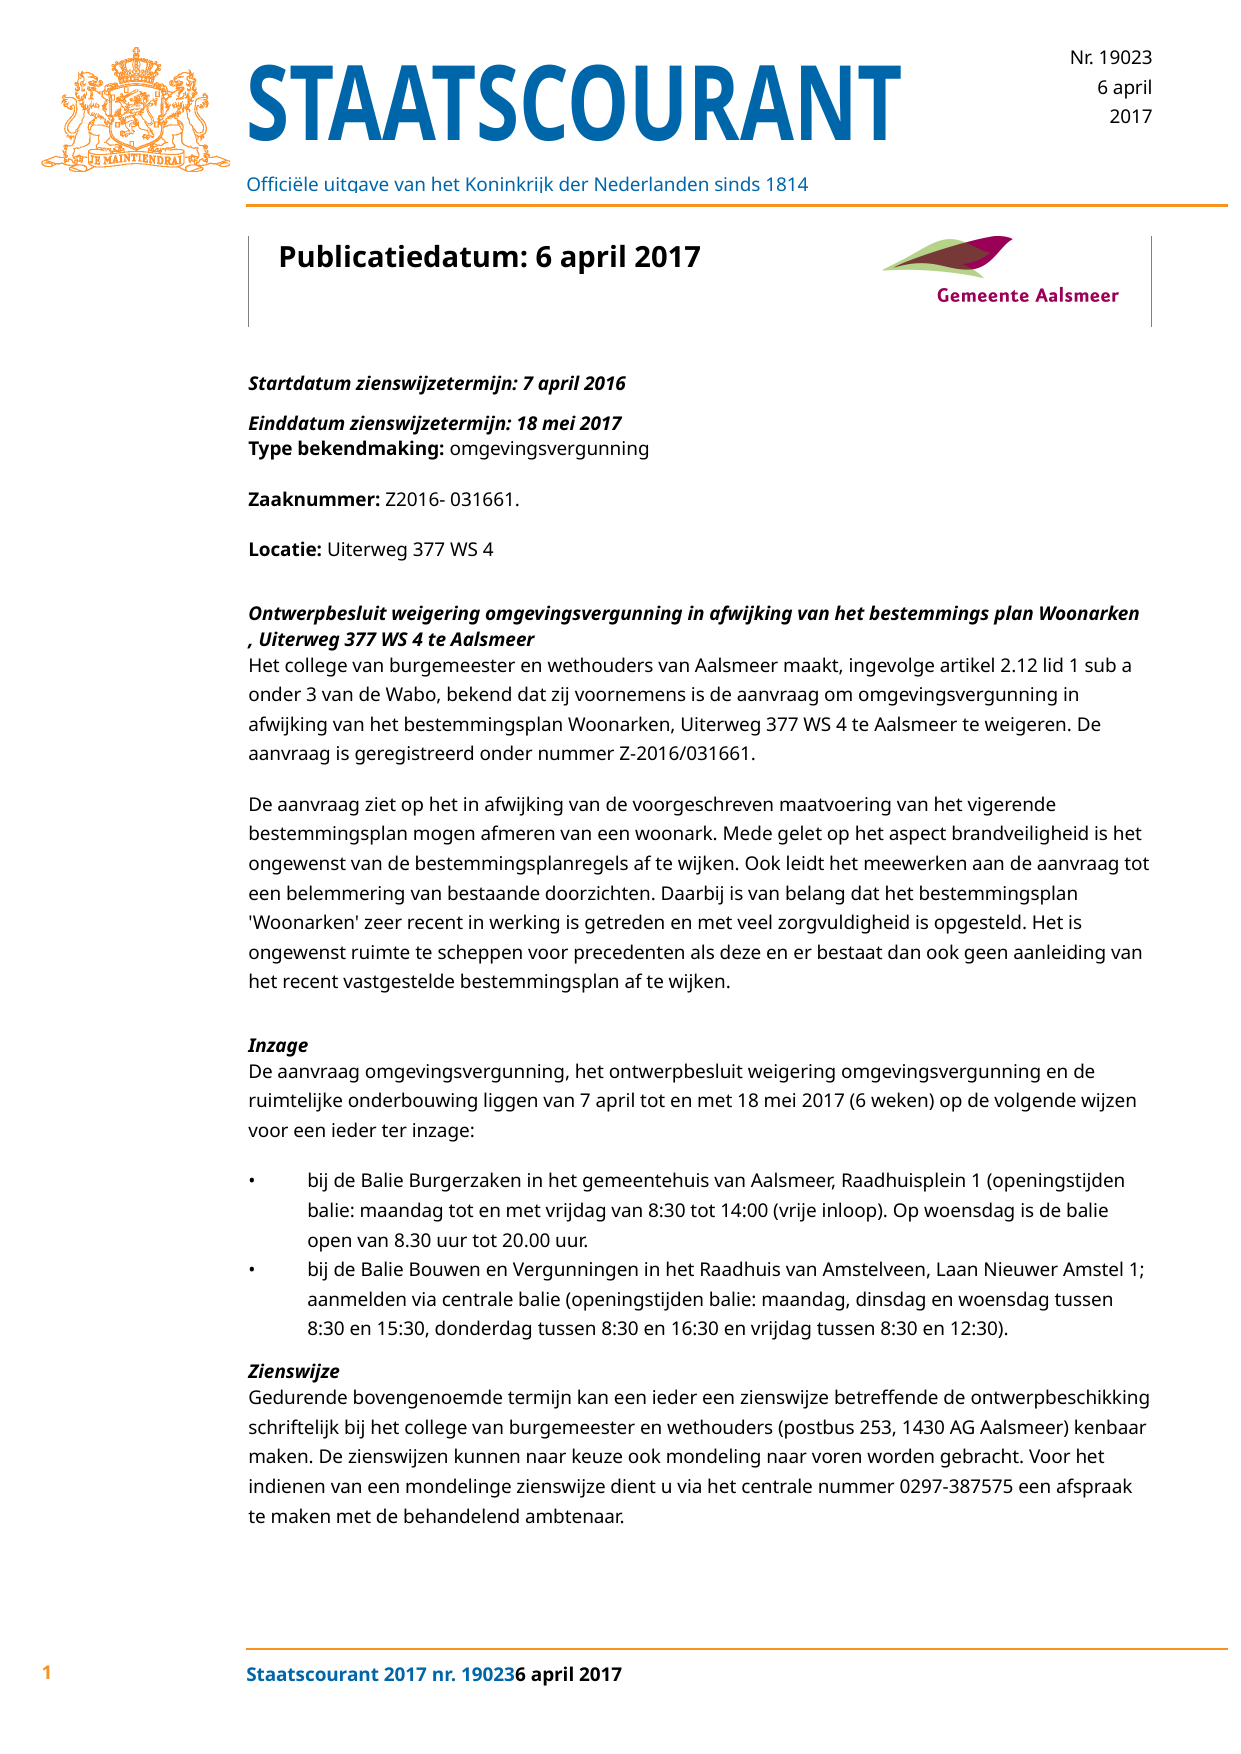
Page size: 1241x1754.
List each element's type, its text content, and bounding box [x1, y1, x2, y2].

text Locatie: Uiterweg 377 WS 4 [248, 536, 1152, 562]
picture [882, 236, 1119, 302]
list bij de Balie Bouwen en Vergunningen in het Raadhuis van Amstelveen, Laan Nieuwer Amstel 1; aanmelden via centrale balie (openingstijden balie: maandag, dinsdag en woensdag tussen 8:30 en 15:30, donderdag tussen 8:30 en 16:30 en vrijdag tussen 8:30 en 12:30). [248, 1256, 1152, 1341]
table_header [850, 236, 1151, 327]
text De aanvraag ziet op het in afwijking van de voorgeschreven maatvoering van het vigerende bestemmingsplan mogen afmeren van een woonark. Mede gelet op het aspect brandveiligheid is het ongewenst van de bestemmingsplanregels af te wijken. Ook leidt het meewerken aan de aanvraag tot een belemmering van bestaande doorzichten. Daarbij is van belang dat het bestemmingsplan 'Woonarken' zeer recent in werking is getreden en met veel zorgvuldigheid is opgesteld. Het is ongewenst ruimte te scheppen voor precedenten als deze en er bestaat dan ook geen aanleiding van het recent vastgestelde bestemmingsplan af te wijken. [248, 791, 1152, 994]
text Type bekendmaking: omgevingsvergunning [248, 436, 1152, 461]
text Het college van burgemeester en wethouders van Aalsmeer maakt, ingevolge artikel 2.12 lid 1 sub a onder 3 van de Wabo, bekend dat zij voornemens is de aanvraag om omgevingsvergunning in afwijking van het bestemmingsplan Woonarken, Uiterweg 377 WS 4 te Aalsmeer te weigeren. De aanvraag is geregistreerd onder nummer Z-2016/031661. [248, 652, 1152, 766]
text Zaaknummer: Z2016- 031661. [248, 486, 1152, 512]
text Ontwerpbesluit weigering omgevingsvergunning in afwijking van het bestemmings plan Woonarken , Uiterweg 377 WS 4 te Aalsmeer [248, 600, 1152, 652]
table_header Publicatiedatum: 6 april 2017 [249, 236, 850, 327]
list bij de Balie Burgerzaken in het gemeentehuis van Aalsmeer, Raadhuisplein 1 (openingstijden balie: maandag tot en met vrijdag van 8:30 tot 14:00 (vrije inloop). Op woensdag is de balie open van 8.30 uur tot 20.00 uur. [248, 1168, 1152, 1253]
picture [41, 47, 231, 172]
text Gedurende bovengenoemde termijn kan een ieder een zienswijze betreffende de ontwerpbeschikking schriftelijk bij het college van burgemeester en wethouders (postbus 253, 1430 AG Aalsmeer) kenbaar maken. De zienswijzen kunnen naar keuze ook mondeling naar voren worden gebracht. Voor het indienen van een mondelinge zienswijze dient u via het centrale nummer 0297-387575 een afspraak te maken met de behandelend ambtenaar. [248, 1384, 1152, 1528]
text Einddatum zienswijzetermijn: 18 mei 2017 [248, 410, 1152, 436]
text De aanvraag omgevingsvergunning, het ontwerpbesluit weigering omgevingsvergunning en de ruimtelijke onderbouwing liggen van 7 april tot en met 18 mei 2017 (6 weken) op de volgende wijzen voor een ieder ter inzage: [248, 1058, 1152, 1143]
text Inzage [248, 1032, 1152, 1058]
text Zienswijze [248, 1359, 1152, 1384]
text Startdatum zienswijzetermijn: 7 april 2016 [248, 371, 1152, 396]
